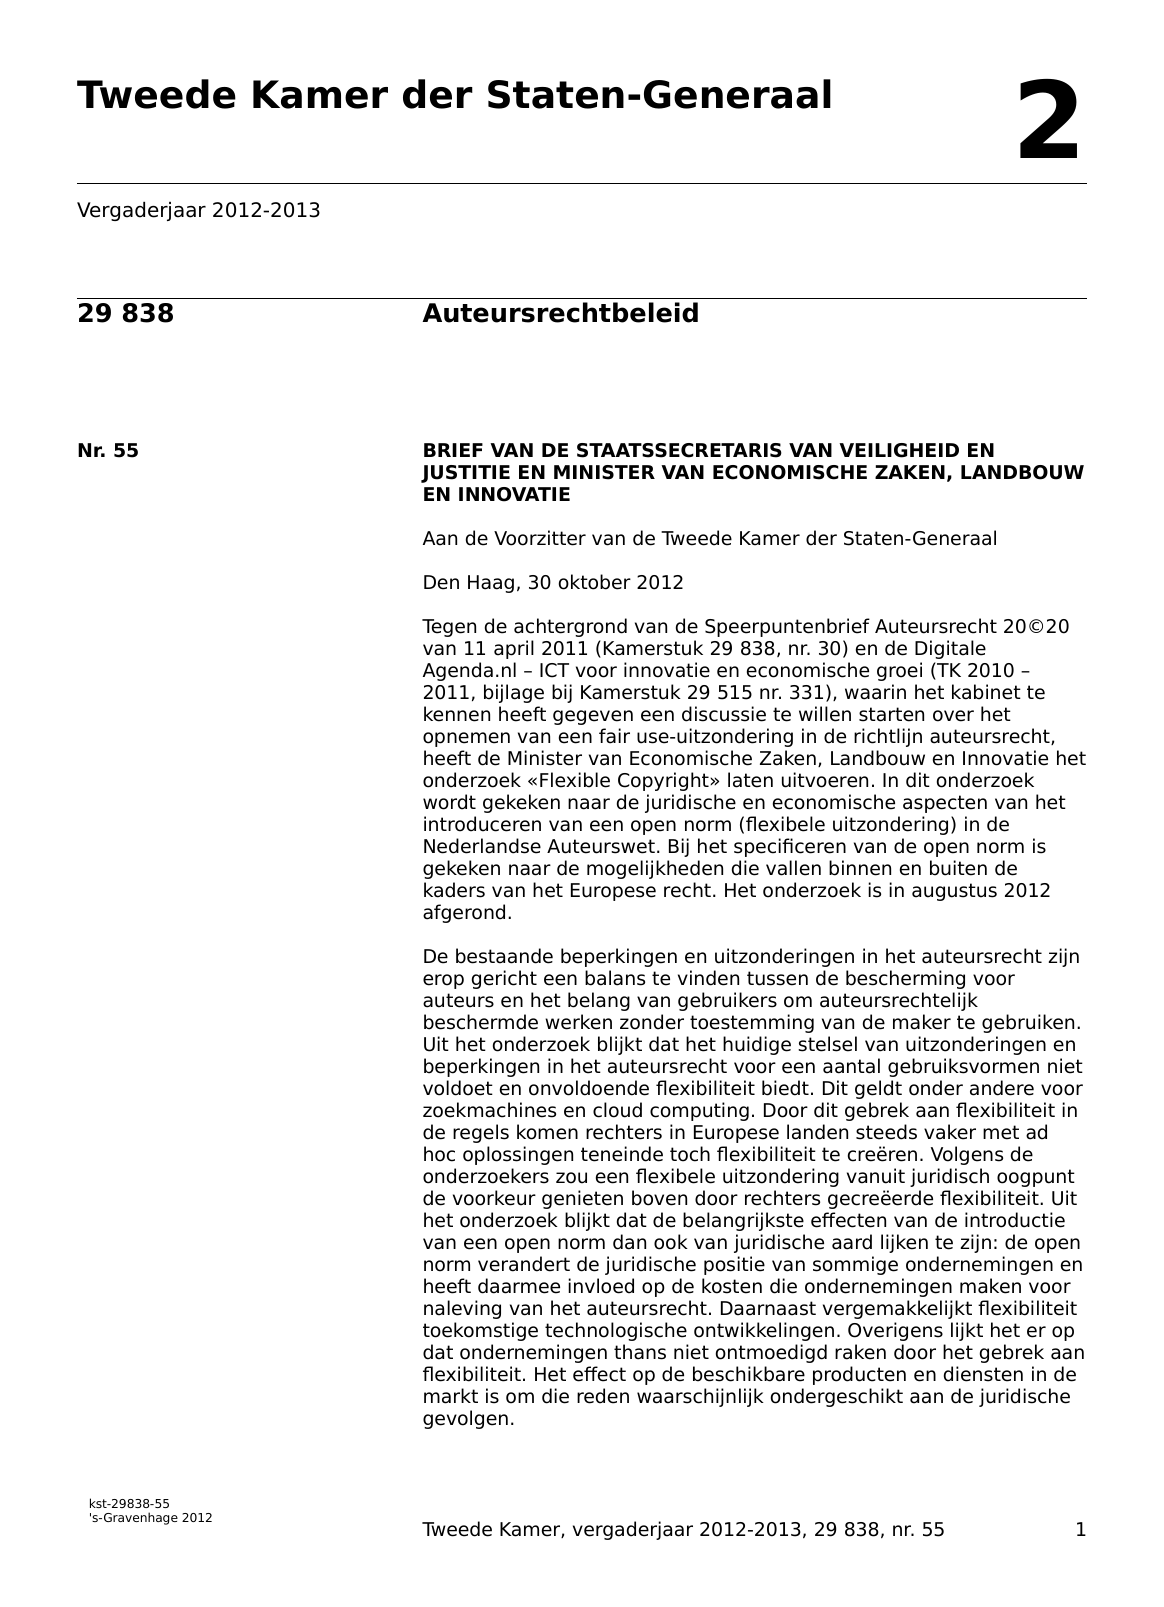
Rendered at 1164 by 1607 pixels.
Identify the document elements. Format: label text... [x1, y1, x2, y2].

text De bestaande beperkingen en uitzonderingen in het auteursrecht zijn erop gericht een balans te vinden tussen de bescherming voor auteurs en het belang van gebruikers om auteursrechtelijk beschermde werken zonder toestemming van de maker te gebruiken. Uit het onderzoek blijkt dat het huidige stelsel van uitzonderingen en beperkingen in het auteursrecht voor een aantal gebruiksvormen niet voldoet en onvoldoende flexibiliteit biedt. Dit geldt onder andere voor zoekmachines en cloud computing. Door dit gebrek aan flexibiliteit in de regels komen rechters in Europese landen steeds vaker met ad hoc oplossingen teneinde toch flexibiliteit te creëren. Volgens de onderzoekers zou een flexibele uitzondering vanuit juridisch oogpunt de voorkeur genieten boven door rechters gecreëerde flexibiliteit. Uit het onderzoek blijkt dat de belangrijkste effecten van de introductie van een open norm dan ook van juridische aard lijken te zijn: de open norm verandert de juridische positie van sommige ondernemingen en heeft daarmee invloed op de kosten die ondernemingen maken voor naleving van het auteursrecht. Daarnaast vergemakkelijkt flexibiliteit toekomstige technologische ontwikkelingen. Overigens lijkt het er op dat ondernemingen thans niet ontmoedigd raken door het gebrek aan flexibiliteit. Het effect op de beschikbare producten en diensten in de markt is om die reden waarschijnlijk ondergeschikt aan de juridische gevolgen. [422, 946, 1087, 1429]
text kst-29838-55 [88, 1497, 323, 1511]
text Den Haag, 30 oktober 2012 [422, 572, 1087, 594]
subtitle 29 838 Auteursrechtbeleid [77, 299, 1087, 329]
text Aan de Voorzitter van de Tweede Kamer der Staten-Generaal [422, 528, 1087, 550]
table_cell Vergaderjaar 2012-2013 [77, 184, 1087, 298]
subtitle Nr. 55 BRIEF VAN DE STAATSSECRETARIS VAN VEILIGHEID EN JUSTITIE EN MINISTER VAN ECONOMISCHE ZAKEN, LANDBOUW EN INNOVATIE [77, 440, 1087, 506]
text Tegen de achtergrond van de Speerpuntenbrief Auteursrecht 20©20 van 11 april 2011 (Kamerstuk 29 838, nr. 30) en de Digitale Agenda.nl – ICT voor innovatie en economische groei (TK 2010 – 2011, bijlage bij Kamerstuk 29 515 nr. 331), waarin het kabinet te kennen heeft gegeven een discussie te willen starten over het opnemen van een fair use-uitzondering in de richtlijn auteursrecht, heeft de Minister van Economische Zaken, Landbouw en Innovatie het onderzoek «Flexible Copyright» laten uitvoeren. In dit onderzoek wordt gekeken naar de juridische en economische aspecten van het introduceren van een open norm (flexibele uitzondering) in de Nederlandse Auteurswet. Bij het specificeren van de open norm is gekeken naar de mogelijkheden die vallen binnen en buiten de kaders van het Europese recht. Het onderzoek is in augustus 2012 afgerond. [422, 616, 1087, 924]
text 's-Gravenhage 2012 [88, 1511, 323, 1525]
table_header 2 [886, 59, 1087, 183]
table_header Tweede Kamer der Staten-Generaal [77, 59, 886, 183]
